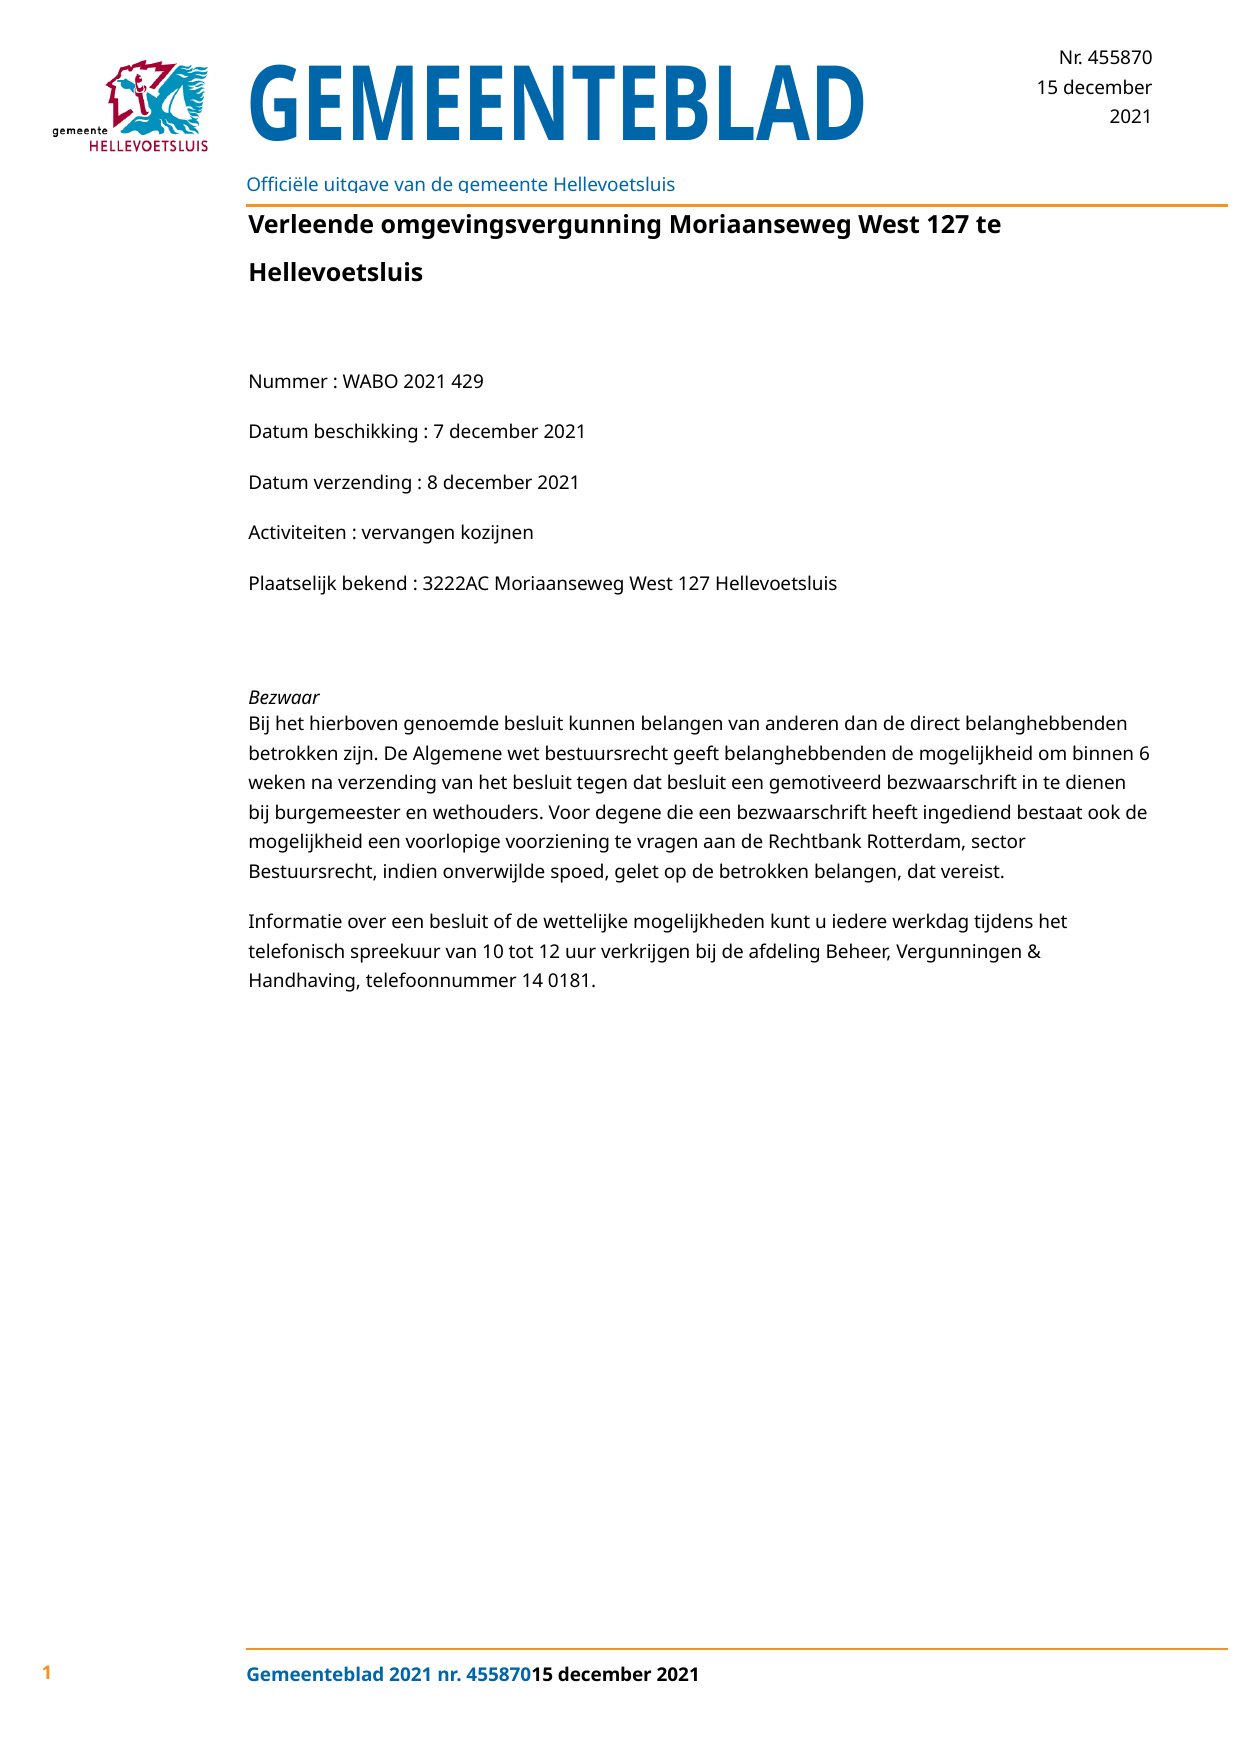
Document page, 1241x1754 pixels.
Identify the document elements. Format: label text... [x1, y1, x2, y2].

text Activiteiten : vervangen kozijnen [248, 519, 1152, 545]
text Datum beschikking : 7 december 2021 [248, 419, 1152, 444]
text Verleende omgevingsvergunning Moriaanseweg West 127 te Hellevoetsluis [248, 207, 1152, 288]
picture [41, 47, 231, 172]
text Plaatselijk bekend : 3222AC Moriaanseweg West 127 Hellevoetsluis [248, 570, 1152, 596]
text Datum verzending : 8 december 2021 [248, 469, 1152, 495]
text Informatie over een besluit of de wettelijke mogelijkheden kunt u iedere werkdag tijdens het telefonisch spreekuur van 10 tot 12 uur verkrijgen bij de afdeling Beheer, Vergunningen & Handhaving, telefoonnummer 14 0181. [248, 908, 1152, 993]
text Nummer : WABO 2021 429 [248, 368, 1152, 394]
text Bij het hierboven genoemde besluit kunnen belangen van anderen dan de direct belanghebbenden betrokken zijn. De Algemene wet bestuursrecht geeft belanghebbenden de mogelijkheid om binnen 6 weken na verzending van het besluit tegen dat besluit een gemotiveerd bezwaarschrift in te dienen bij burgemeester en wethouders. Voor degene die een bezwaarschrift heeft ingediend bestaat ook de mogelijkheid een voorlopige voorziening te vragen aan de Rechtbank Rotterdam, sector Bestuursrecht, indien onverwijlde spoed, gelet op de betrokken belangen, dat vereist. [248, 710, 1152, 884]
text Bezwaar [248, 684, 1152, 710]
